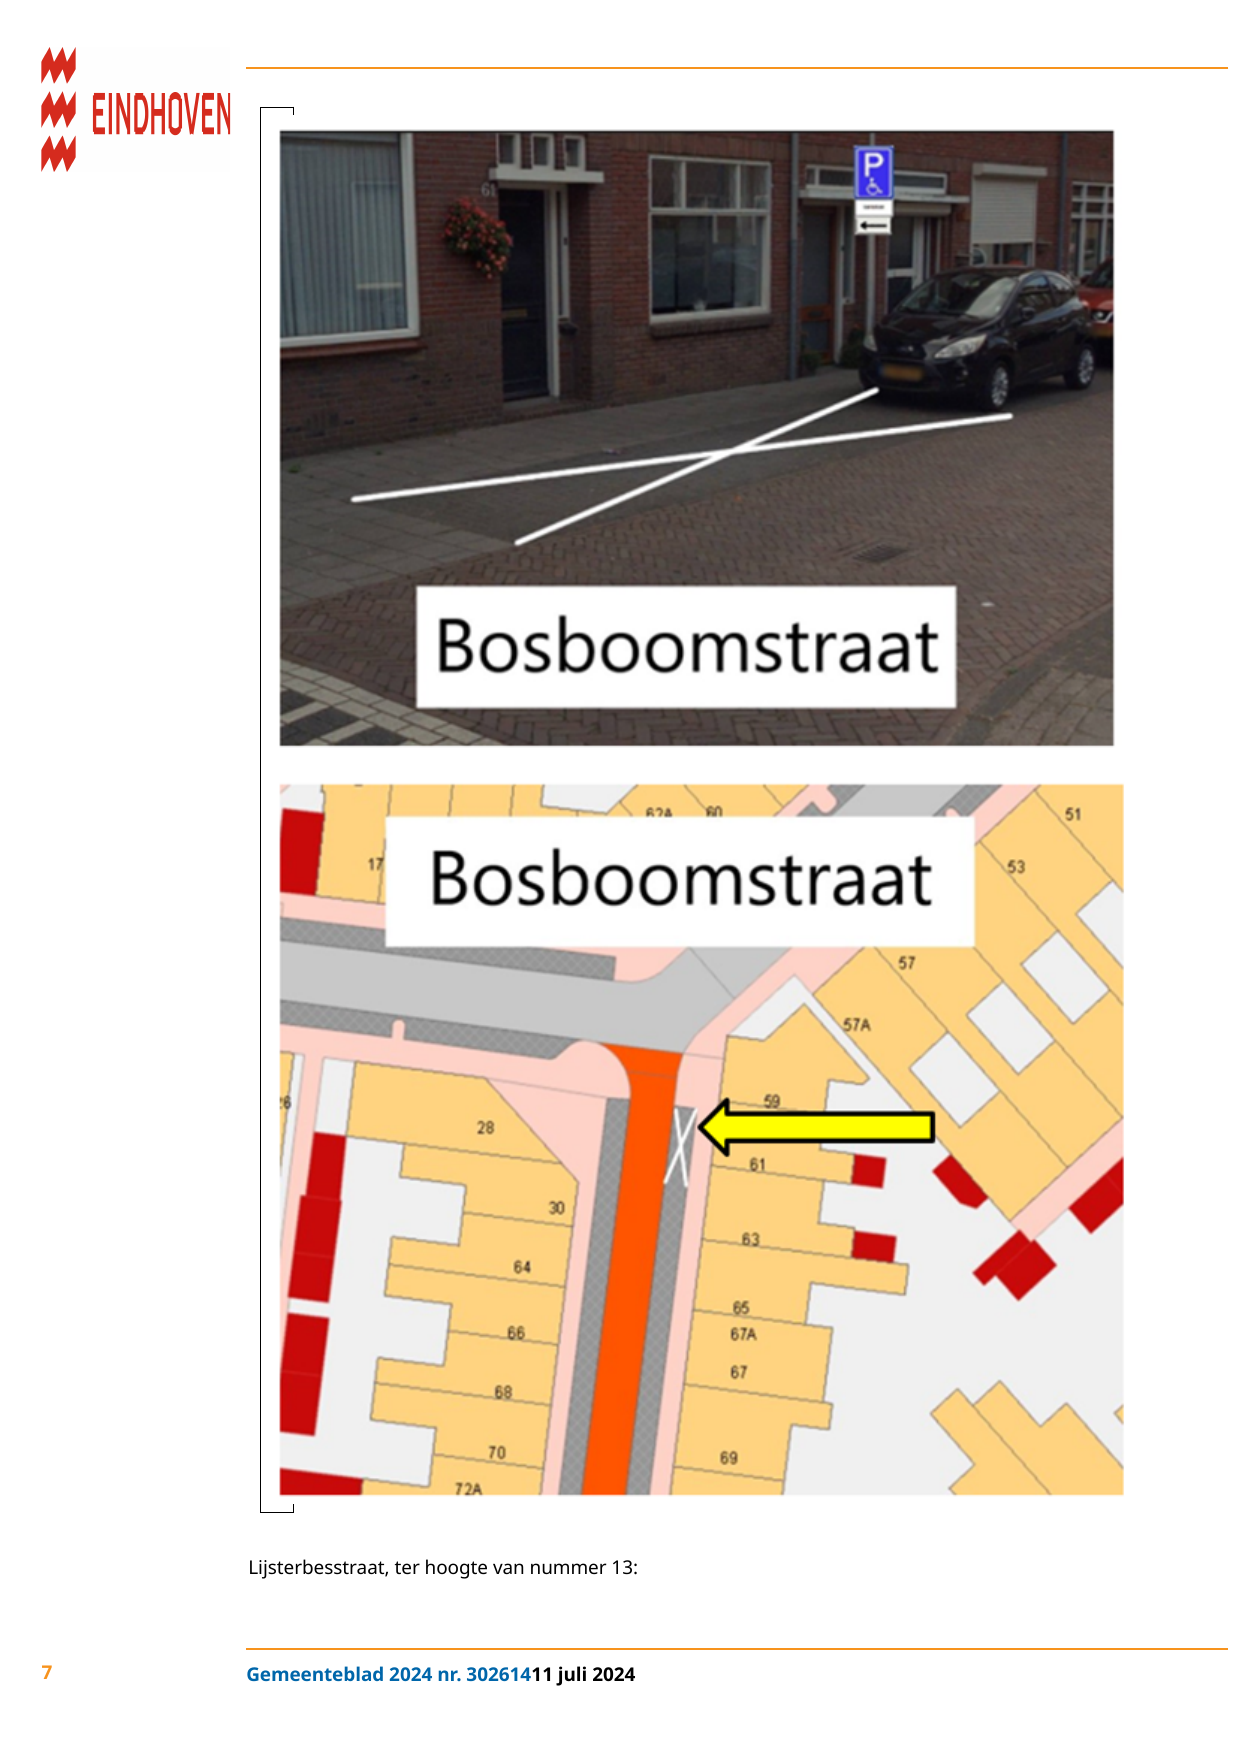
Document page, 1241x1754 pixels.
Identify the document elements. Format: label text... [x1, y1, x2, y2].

picture [41, 47, 231, 172]
text Lijsterbesstraat, ter hoogte van nummer 13: [248, 1554, 1152, 1580]
picture [268, 115, 1135, 1504]
